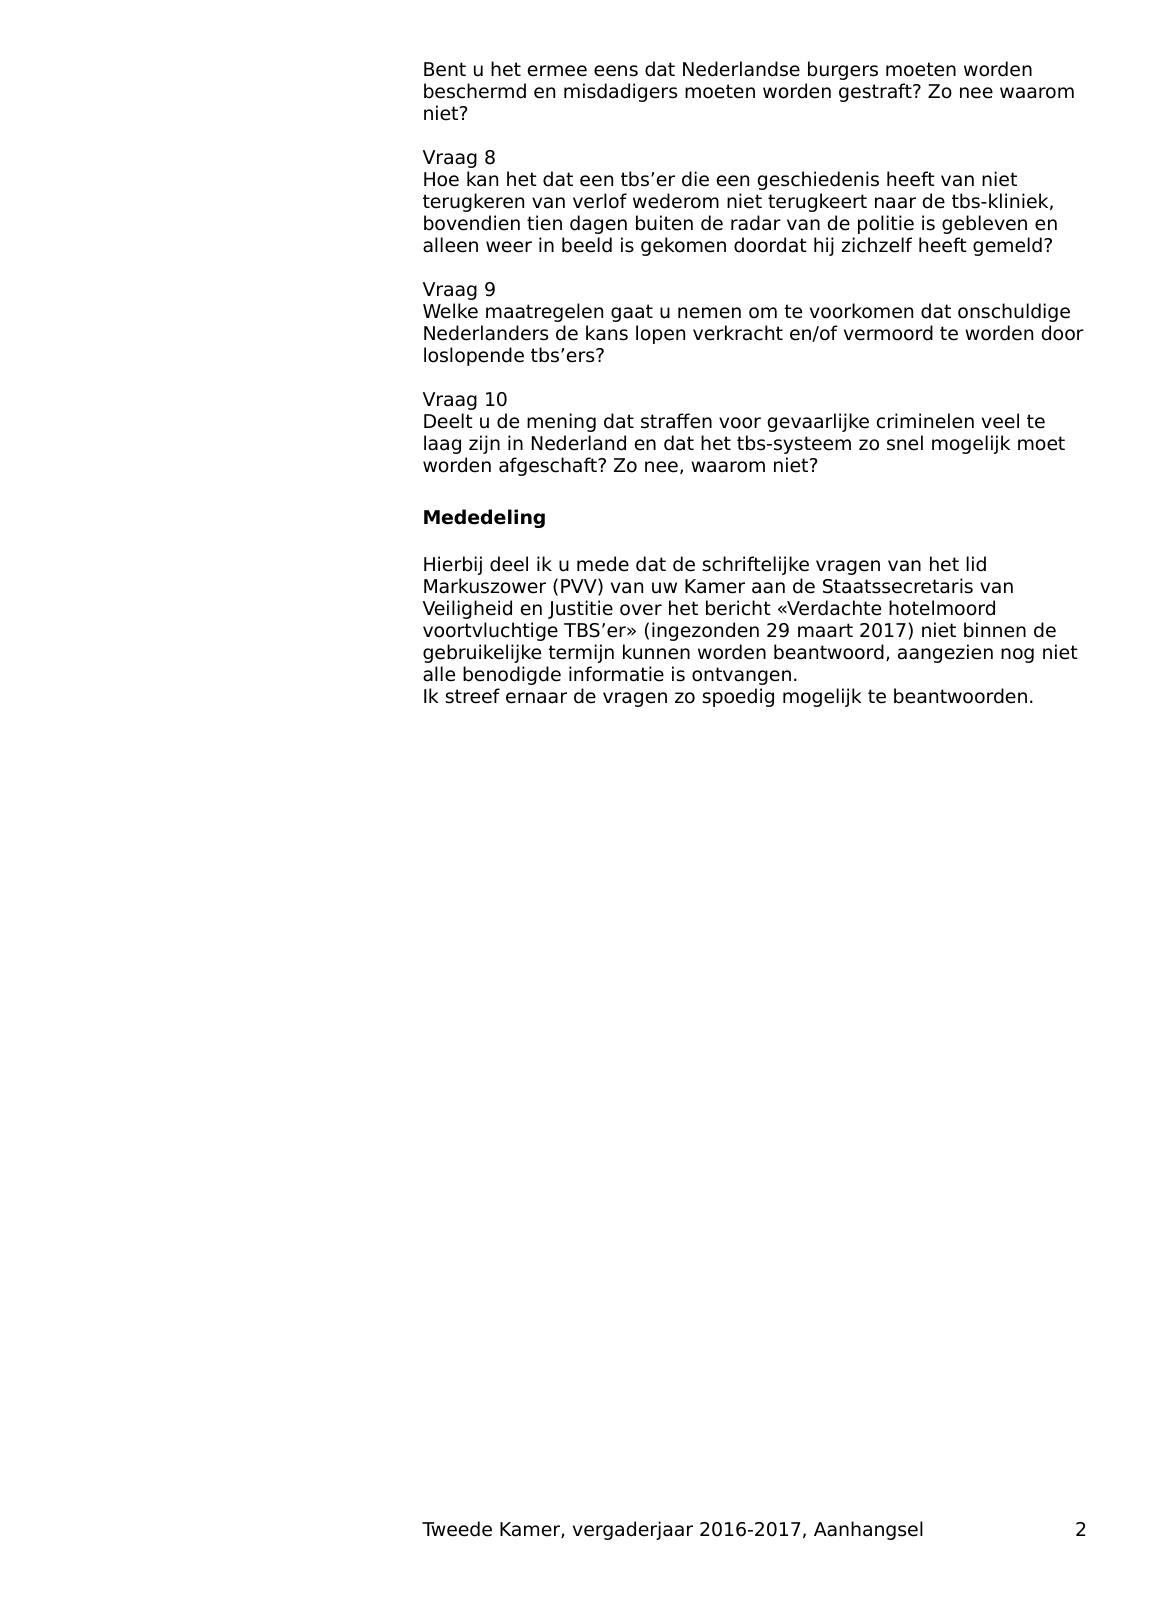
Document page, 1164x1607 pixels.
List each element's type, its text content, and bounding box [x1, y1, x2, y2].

subtitle Mededeling [422, 507, 1087, 529]
text Deelt u de mening dat straffen voor gevaarlijke criminelen veel te laag zijn in Nederland en dat het tbs-systeem zo snel mogelijk moet worden afgeschaft? Zo nee, waarom niet? [422, 411, 1087, 477]
text Welke maatregelen gaat u nemen om te voorkomen dat onschuldige Nederlanders de kans lopen verkracht en/of vermoord te worden door loslopende tbs’ers? [422, 301, 1087, 367]
text Ik streef ernaar de vragen zo spoedig mogelijk te beantwoorden. [422, 686, 1087, 708]
text Vraag 10 [422, 389, 1087, 411]
text Vraag 9 [422, 279, 1087, 301]
text Vraag 8 [422, 147, 1087, 169]
text Hoe kan het dat een tbs’er die een geschiedenis heeft van niet terugkeren van verlof wederom niet terugkeert naar de tbs-kliniek, bovendien tien dagen buiten de radar van de politie is gebleven en alleen weer in beeld is gekomen doordat hij zichzelf heeft gemeld? [422, 169, 1087, 257]
text Hierbij deel ik u mede dat de schriftelijke vragen van het lid Markuszower (PVV) van uw Kamer aan de Staatssecretaris van Veiligheid en Justitie over het bericht «Verdachte hotelmoord voortvluchtige TBS’er» (ingezonden 29 maart 2017) niet binnen de gebruikelijke termijn kunnen worden beantwoord, aangezien nog niet alle benodigde informatie is ontvangen. [422, 554, 1087, 686]
text Bent u het ermee eens dat Nederlandse burgers moeten worden beschermd en misdadigers moeten worden gestraft? Zo nee waarom niet? [422, 59, 1087, 125]
